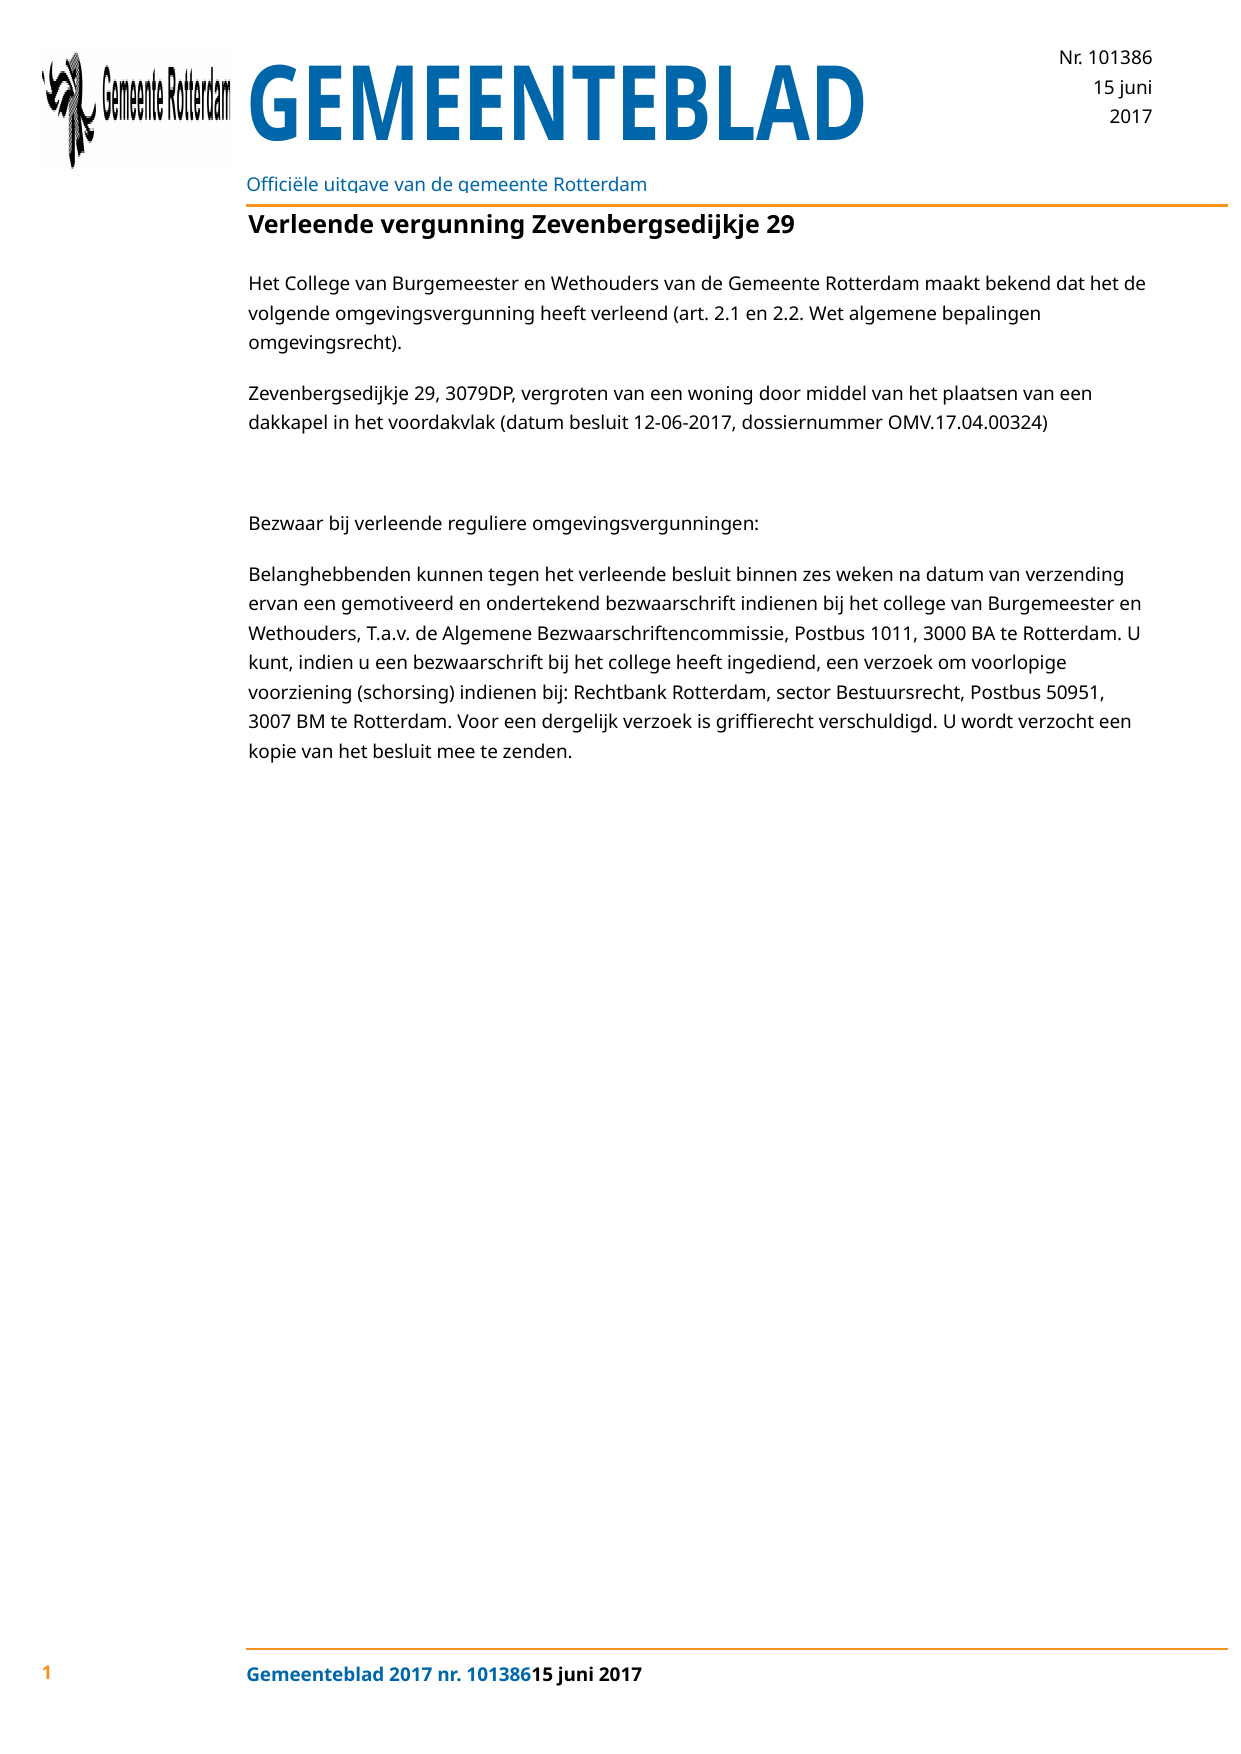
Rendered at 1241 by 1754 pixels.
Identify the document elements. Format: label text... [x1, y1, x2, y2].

text Belanghebbenden kunnen tegen het verleende besluit binnen zes weken na datum van verzending ervan een gemotiveerd en ondertekend bezwaarschrift indienen bij het college van Burgemeester en Wethouders, T.a.v. de Algemene Bezwaarschriftencommissie, Postbus 1011, 3000 BA te Rotterdam. U kunt, indien u een bezwaarschrift bij het college heeft ingediend, een verzoek om voorlopige voorziening (schorsing) indienen bij: Rechtbank Rotterdam, sector Bestuursrecht, Postbus 50951, 3007 BM te Rotterdam. Voor een dergelijk verzoek is griffierecht verschuldigd. U wordt verzocht een kopie van het besluit mee te zenden. [248, 561, 1152, 764]
text Het College van Burgemeester en Wethouders van de Gemeente Rotterdam maakt bekend dat het de volgende omgevingsvergunning heeft verleend (art. 2.1 en 2.2. Wet algemene bepalingen omgevingsrecht). [248, 270, 1152, 355]
picture [41, 47, 231, 172]
text Verleende vergunning Zevenbergsedijkje 29 [248, 207, 1152, 241]
text Bezwaar bij verleende reguliere omgevingsvergunningen: [248, 510, 1152, 536]
text Zevenbergsedijkje 29, 3079DP, vergroten van een woning door middel van het plaatsen van een dakkapel in het voordakvlak (datum besluit 12-06-2017, dossiernummer OMV.17.04.00324) [248, 380, 1152, 435]
